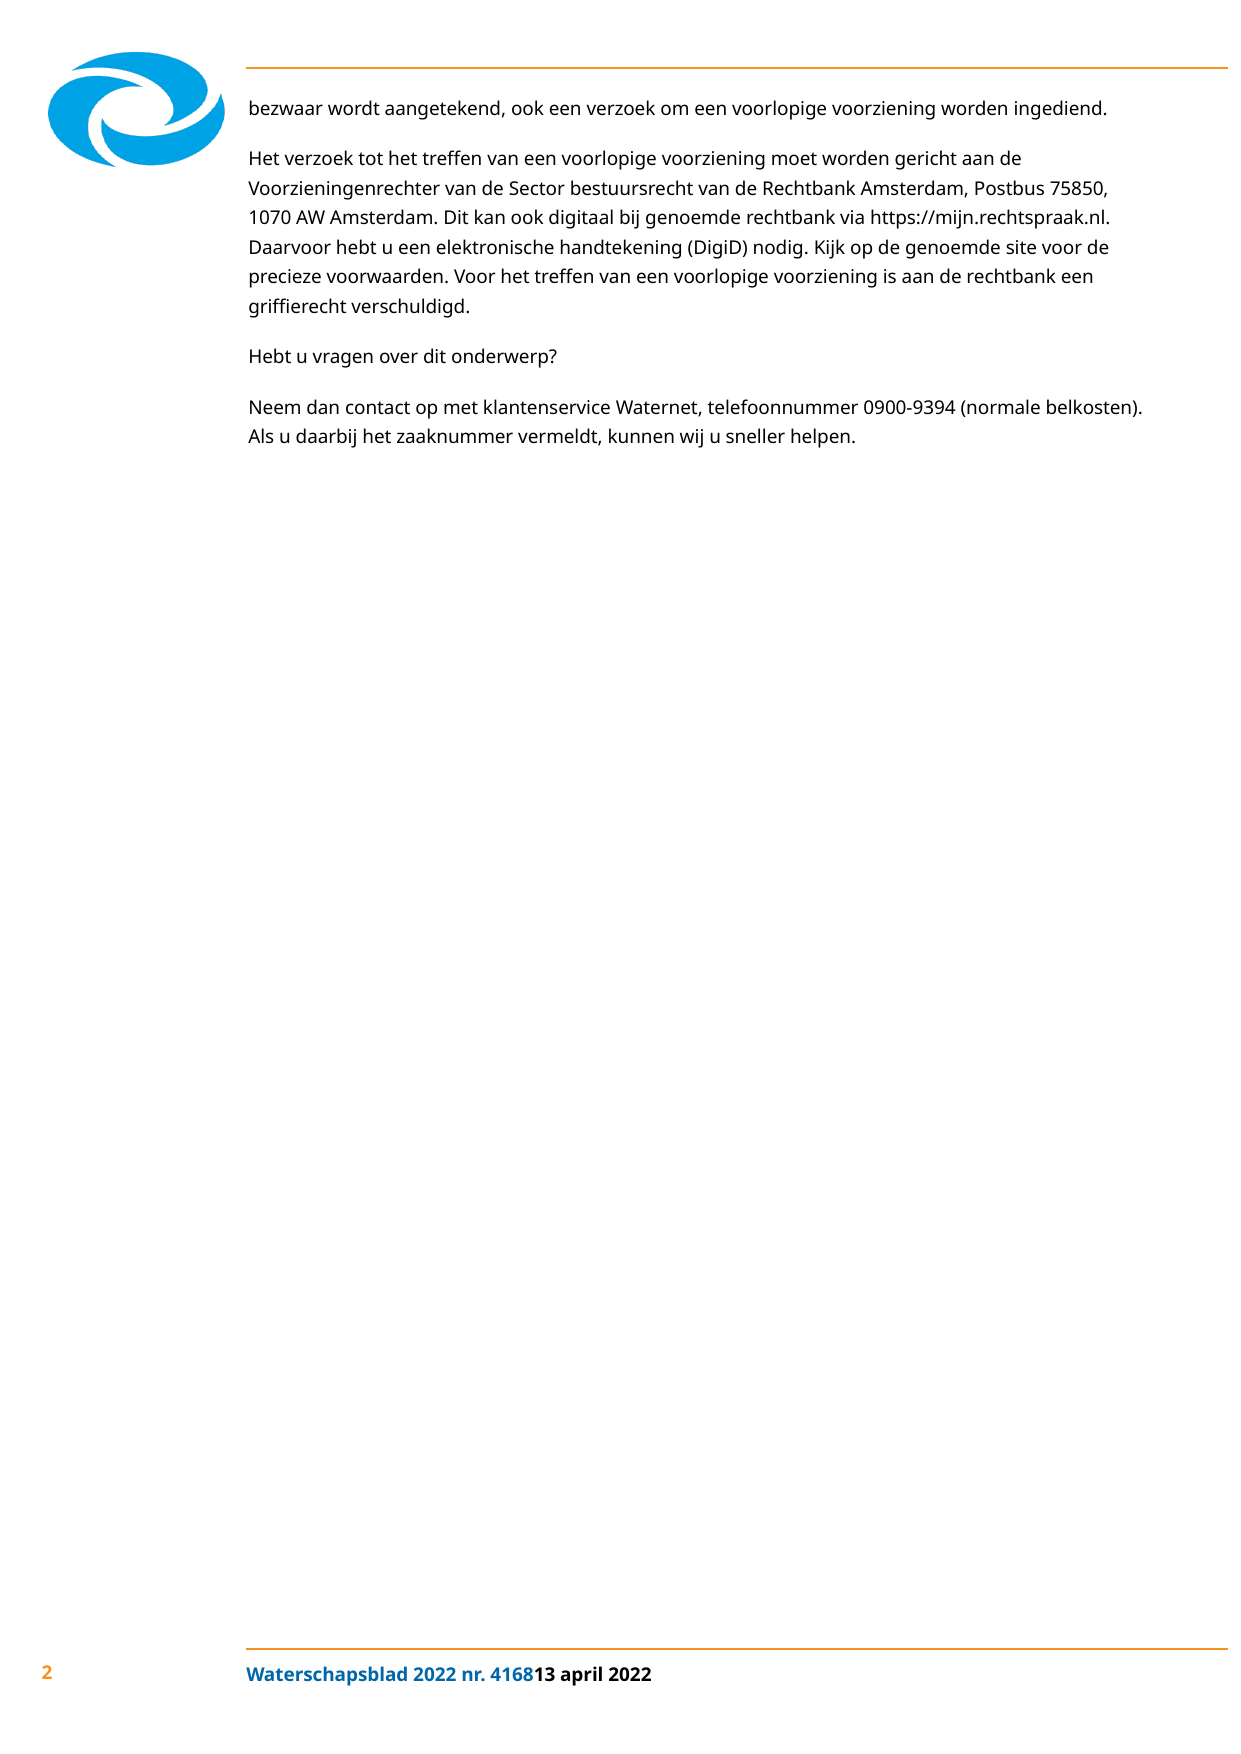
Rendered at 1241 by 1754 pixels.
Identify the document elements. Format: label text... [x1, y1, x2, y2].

picture [41, 47, 231, 172]
text bezwaar wordt aangetekend, ook een verzoek om een voorlopige voorziening worden ingediend. [248, 95, 1152, 121]
text Het verzoek tot het treffen van een voorlopige voorziening moet worden gericht aan de Voorzieningenrechter van de Sector bestuursrecht van de Rechtbank Amsterdam, Postbus 75850, 1070 AW Amsterdam. Dit kan ook digitaal bij genoemde rechtbank via https://mijn.rechtspraak.nl. Daarvoor hebt u een elektronische handtekening (DigiD) nodig. Kijk op de genoemde site voor de precieze voorwaarden. Voor het treffen van een voorlopige voorziening is aan de rechtbank een griffierecht verschuldigd. [248, 145, 1152, 319]
text Hebt u vragen over dit onderwerp? [248, 343, 1152, 369]
text Neem dan contact op met klantenservice Waternet, telefoonnummer 0900-9394 (normale belkosten). Als u daarbij het zaaknummer vermeldt, kunnen wij u sneller helpen. [248, 394, 1152, 449]
